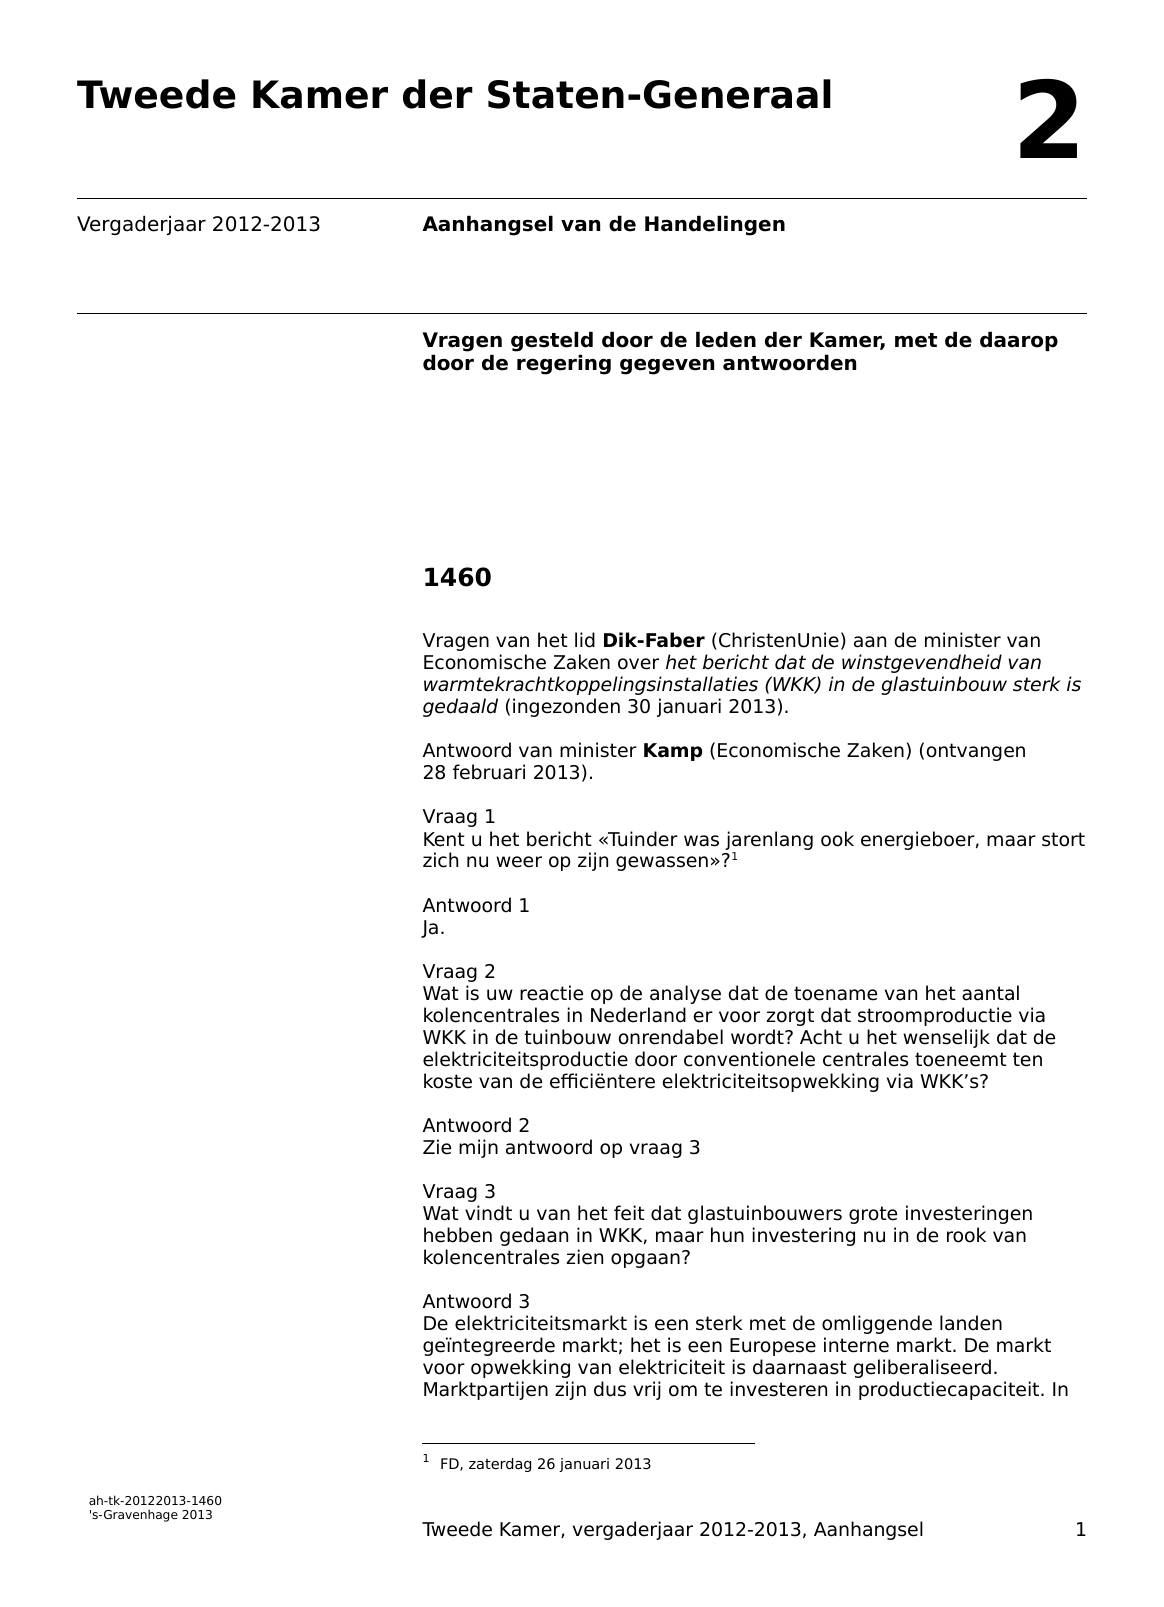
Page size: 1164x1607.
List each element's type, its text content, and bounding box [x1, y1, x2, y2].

text 1460 [422, 563, 1087, 592]
text Vraag 2 [422, 961, 1087, 983]
text Kent u het bericht «Tuinder was jarenlang ook energieboer, maar stort zich nu weer op zijn gewassen»? [422, 828, 1087, 872]
text Antwoord 1 [422, 894, 1087, 917]
table_header 2 [886, 59, 1087, 198]
text Zie mijn antwoord op vraag 3 [422, 1137, 1087, 1159]
text Antwoord 3 [422, 1291, 1087, 1313]
text ah-tk-20122013-1460 [88, 1494, 323, 1508]
text Vraag 1 [422, 806, 1087, 828]
text FD, zaterdag 26 januari 2013 [422, 1452, 1087, 1474]
text Vraag 3 [422, 1181, 1087, 1203]
table_header Tweede Kamer der Staten-Generaal [77, 59, 886, 198]
text Antwoord 2 [422, 1115, 1087, 1137]
text Ja. [422, 917, 1087, 938]
text Wat is uw reactie op de analyse dat de toename van het aantal kolencentrales in Nederland er voor zorgt dat stroomproductie via WKK in de tuinbouw onrendabel wordt? Acht u het wenselijk dat de elektriciteitsproductie door conventionele centrales toeneemt ten koste van de efficiëntere elektriciteitsopwekking via WKK’s? [422, 983, 1087, 1093]
text Antwoord van minister Kamp (Economische Zaken) (ontvangen 28 februari 2013). [422, 740, 1087, 784]
table_cell [77, 314, 422, 375]
text Vragen van het lid Dik-Faber (ChristenUnie) aan de minister van Economische Zaken over het bericht dat de winstgevendheid van warmtekrachtkoppelingsinstallaties (WKK) in de glastuinbouw sterk is gedaald (ingezonden 30 januari 2013). [422, 630, 1087, 718]
text 's-Gravenhage 2013 [88, 1508, 323, 1522]
table_cell Aanhangsel van de Handelingen [422, 199, 1087, 313]
text De elektriciteitsmarkt is een sterk met de omliggende landen geïntegreerde markt; het is een Europese interne markt. De markt voor opwekking van elektriciteit is daarnaast geliberaliseerd. Marktpartijen zijn dus vrij om te investeren in productiecapaciteit. In [422, 1313, 1087, 1401]
table_cell Vragen gesteld door de leden der Kamer, met de daarop door de regering gegeven antwoorden [422, 314, 1087, 375]
text Wat vindt u van het feit dat glastuinbouwers grote investeringen hebben gedaan in WKK, maar hun investering nu in de rook van kolencentrales zien opgaan? [422, 1203, 1087, 1269]
table_cell Vergaderjaar 2012-2013 [77, 199, 422, 313]
